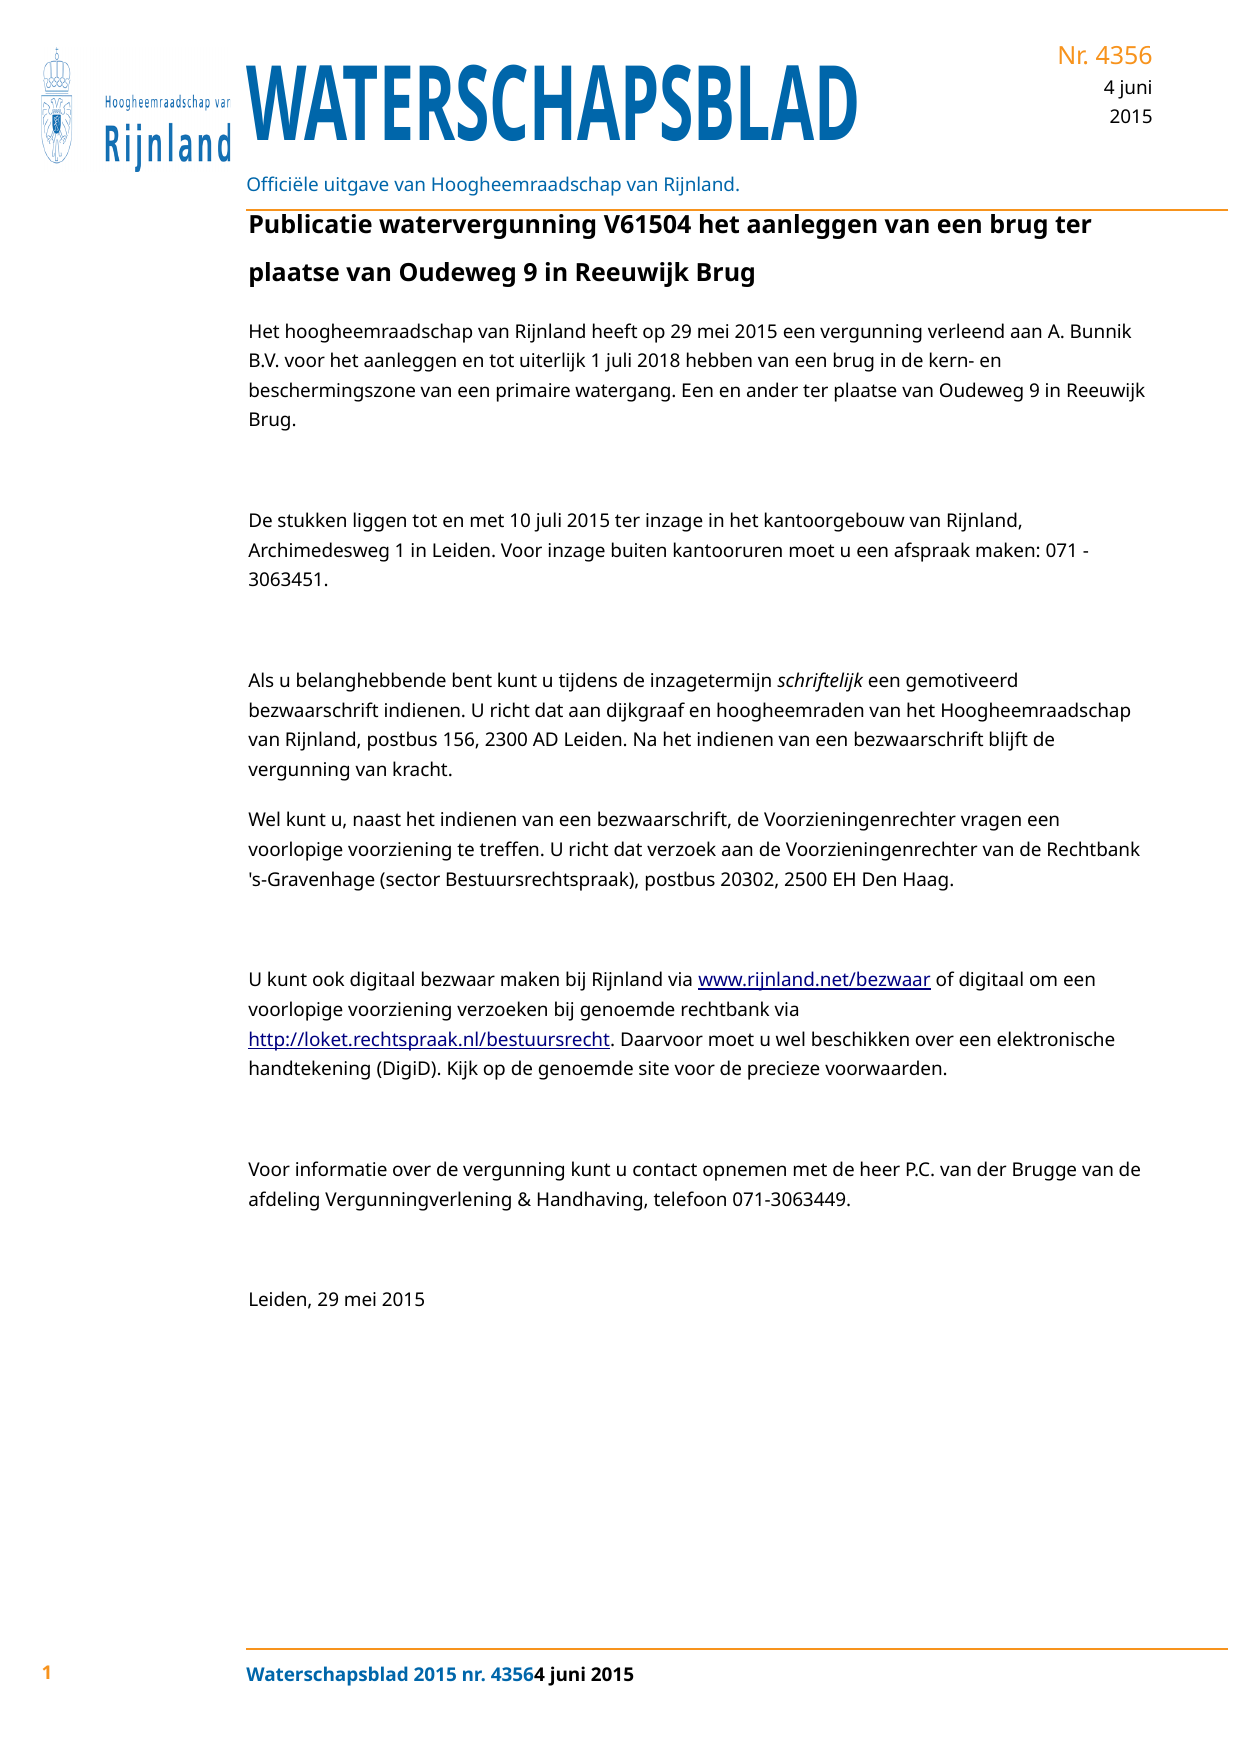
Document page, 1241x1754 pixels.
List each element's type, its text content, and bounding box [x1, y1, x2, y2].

text U kunt ook digitaal bezwaar maken bij Rijnland via www.rijnland.net/bezwaar of digitaal om een voorlopige voorziening verzoeken bij genoemde rechtbank via http://loket.rechtspraak.nl/bestuursrecht. Daarvoor moet u wel beschikken over een elektronische handtekening (DigiD). Kijk op de genoemde site voor de precieze voorwaarden. [248, 967, 1152, 1081]
text De stukken liggen tot en met 10 juli 2015 ter inzage in het kantoorgebouw van Rijnland, Archimedesweg 1 in Leiden. Voor inzage buiten kantooruren moet u een afspraak maken: 071 - 3063451. [248, 507, 1152, 592]
text Het hoogheemraadschap van Rijnland heeft op 29 mei 2015 een vergunning verleend aan A. Bunnik B.V. voor het aanleggen en tot uiterlijk 1 juli 2018 hebben van een brug in de kern- en beschermingszone van een primaire watergang. Een en ander ter plaatse van Oudeweg 9 in Reeuwijk Brug. [248, 318, 1152, 432]
text Wel kunt u, naast het indienen van een bezwaarschrift, de Voorzieningenrechter vragen een voorlopige voorziening te treffen. U richt dat verzoek aan de Voorzieningenrechter van de Rechtbank 's-Gravenhage (sector Bestuursrechtspraak), postbus 20302, 2500 EH Den Haag. [248, 807, 1152, 892]
text Voor informatie over de vergunning kunt u contact opnemen met de heer P.C. van der Brugge van de afdeling Vergunningverlening & Handhaving, telefoon 071-3063449. [248, 1156, 1152, 1212]
text Publicatie watervergunning V61504 het aanleggen van een brug ter plaatse van Oudeweg 9 in Reeuwijk Brug [248, 211, 1152, 288]
text Leiden, 29 mei 2015 [248, 1287, 1152, 1312]
text Als u belanghebbende bent kunt u tijdens de inzagetermijn schriftelijk een gemotiveerd bezwaarschrift indienen. U richt dat aan dijkgraaf en hoogheemraden van het Hoogheemraadschap van Rijnland, postbus 156, 2300 AD Leiden. Na het indienen van een bezwaarschrift blijft de vergunning van kracht. [248, 667, 1152, 782]
picture [41, 47, 231, 172]
